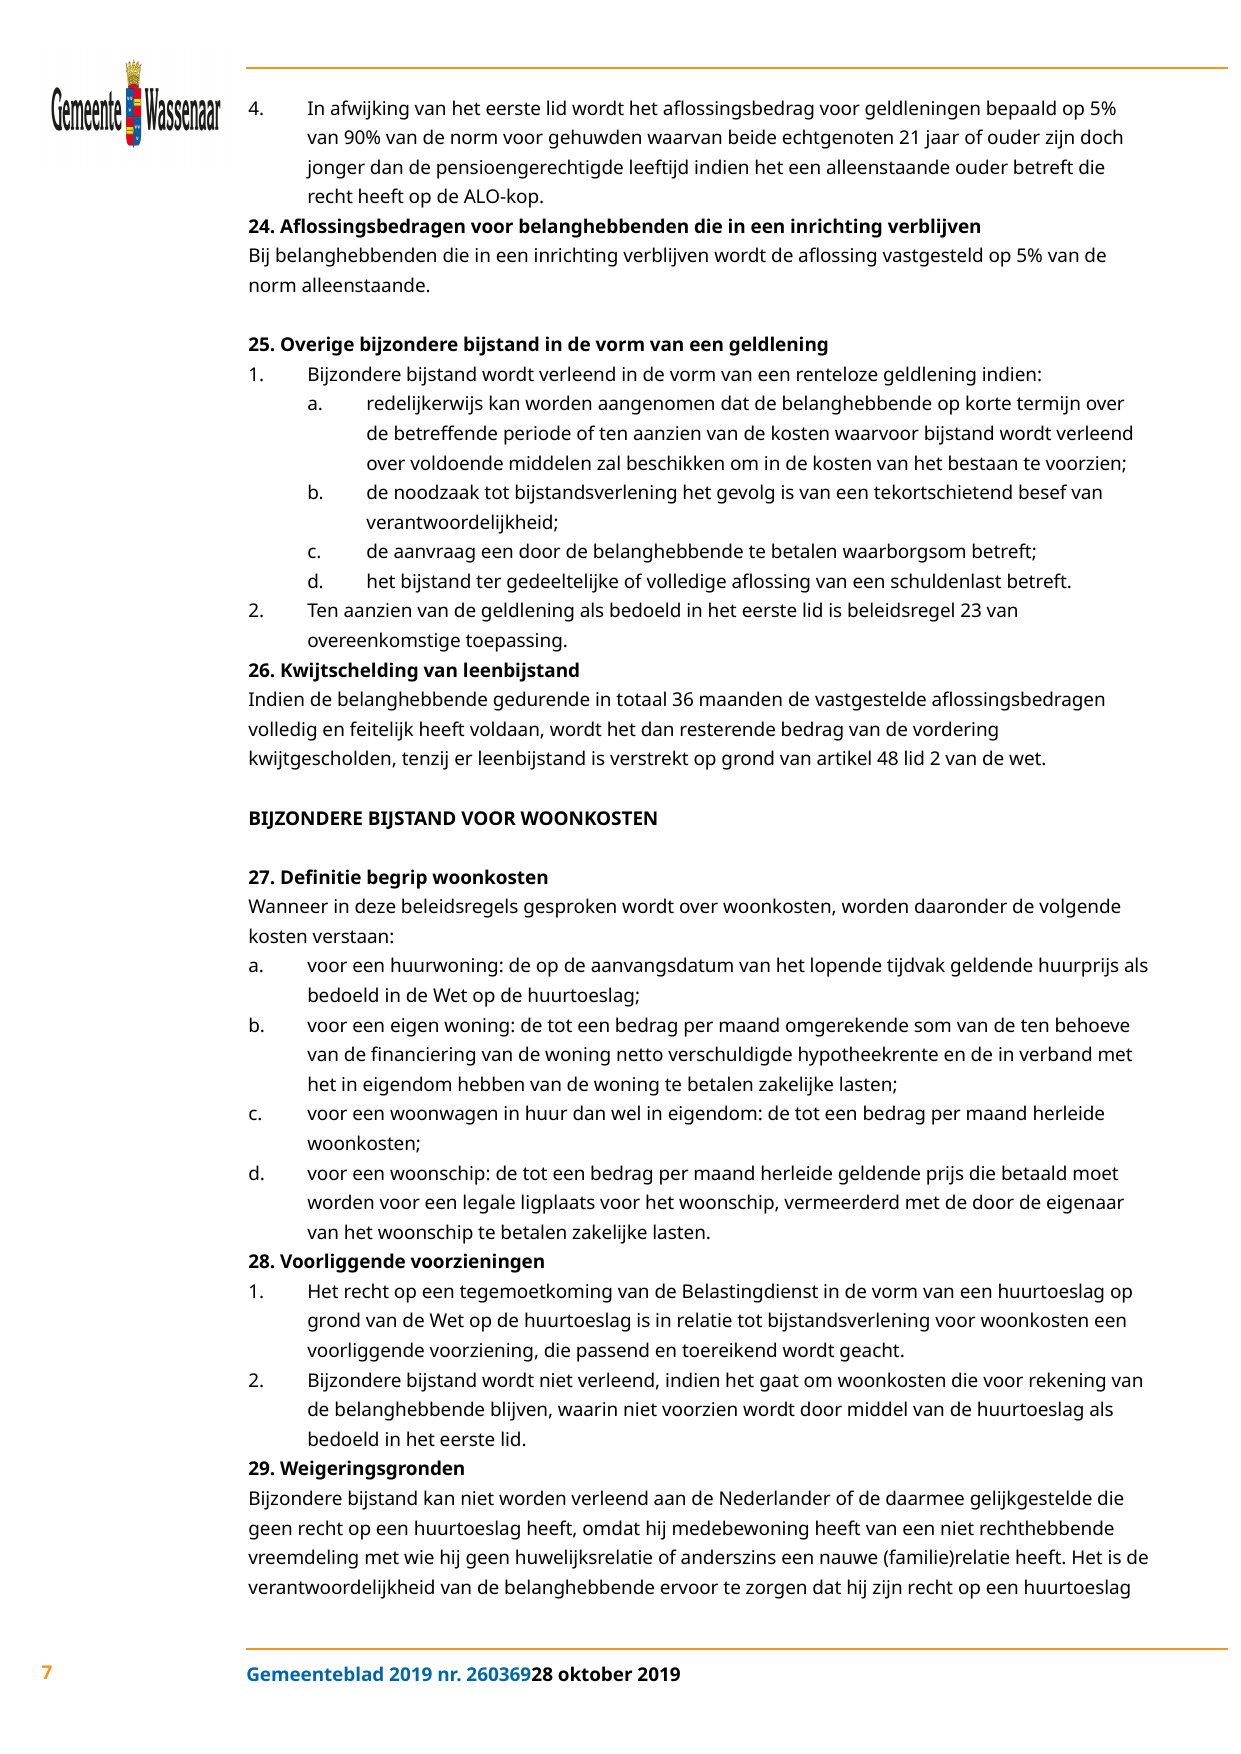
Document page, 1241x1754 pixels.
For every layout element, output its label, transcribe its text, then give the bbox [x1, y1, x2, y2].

list Bijzondere bijstand wordt verleend in de vorm van een renteloze geldlening indien: [248, 361, 1152, 387]
text 27. Definitie begrip woonkosten [248, 864, 1152, 890]
text 28. Voorliggende voorzieningen [248, 1248, 1152, 1274]
text Wanneer in deze beleidsregels gesproken wordt over woonkosten, worden daaronder de volgende kosten verstaan: [248, 893, 1152, 949]
list voor een woonschip: de tot een bedrag per maand herleide geldende prijs die betaald moet worden voor een legale ligplaats voor het woonschip, vermeerderd met de door de eigenaar van het woonschip te betalen zakelijke lasten. [248, 1160, 1152, 1245]
text 29. Weigeringsgronden [248, 1456, 1152, 1481]
text Bij belanghebbenden die in een inrichting verblijven wordt de aflossing vastgesteld op 5% van de norm alleenstaande. [248, 243, 1152, 298]
list Ten aanzien van de geldlening als bedoeld in het eerste lid is beleidsregel 23 van overeenkomstige toepassing. [248, 598, 1152, 653]
list voor een eigen woning: de tot een bedrag per maand omgerekende som van de ten behoeve van de financiering van de woning netto verschuldigde hypotheekrente en de in verband met het in eigendom hebben van de woning te betalen zakelijke lasten; [248, 1012, 1152, 1097]
list Bijzondere bijstand wordt niet verleend, indien het gaat om woonkosten die voor rekening van de belanghebbende blijven, waarin niet voorzien wordt door middel van de huurtoeslag als bedoeld in het eerste lid. [248, 1367, 1152, 1452]
list voor een woonwagen in huur dan wel in eigendom: de tot een bedrag per maand herleide woonkosten; [248, 1101, 1152, 1156]
text Indien de belanghebbende gedurende in totaal 36 maanden de vastgestelde aflossingsbedragen volledig en feitelijk heeft voldaan, wordt het dan resterende bedrag van de vordering kwijtgescholden, tenzij er leenbijstand is verstrekt op grond van artikel 48 lid 2 van de wet. [248, 686, 1152, 771]
text 26. Kwijtschelding van leenbijstand [248, 657, 1152, 683]
list voor een huurwoning: de op de aanvangsdatum van het lopende tijdvak geldende huurprijs als bedoeld in de Wet op de huurtoeslag; [248, 953, 1152, 1008]
text 25. Overige bijzondere bijstand in de vorm van een geldlening [248, 331, 1152, 357]
list Het recht op een tegemoetkoming van de Belastingdienst in de vorm van een huurtoeslag op grond van de Wet op de huurtoeslag is in relatie tot bijstandsverlening voor woonkosten een voorliggende voorziening, die passend en toereikend wordt geacht. [248, 1278, 1152, 1363]
list redelijkerwijs kan worden aangenomen dat de belanghebbende op korte termijn over de betreffende periode of ten aanzien van de kosten waarvoor bijstand wordt verleend over voldoende middelen zal beschikken om in de kosten van het bestaan te voorzien; [307, 391, 1152, 476]
picture [41, 47, 231, 172]
list de aanvraag een door de belanghebbende te betalen waarborgsom betreft; [307, 538, 1152, 564]
list het bijstand ter gedeeltelijke of volledige aflossing van een schuldenlast betreft. [307, 568, 1152, 594]
list de noodzaak tot bijstandsverlening het gevolg is van een tekortschietend besef van verantwoordelijkheid; [307, 479, 1152, 535]
text BIJZONDERE BIJSTAND VOOR WOONKOSTEN [248, 805, 1152, 831]
text 24. Aflossingsbedragen voor belanghebbenden die in een inrichting verblijven [248, 213, 1152, 239]
list In afwijking van het eerste lid wordt het aflossingsbedrag voor geldleningen bepaald op 5% van 90% van de norm voor gehuwden waarvan beide echtgenoten 21 jaar of ouder zijn doch jonger dan de pensioengerechtigde leeftijd indien het een alleenstaande ouder betreft die recht heeft op de ALO-kop. [248, 95, 1152, 209]
text Bijzondere bijstand kan niet worden verleend aan de Nederlander of de daarmee gelijkgestelde die geen recht op een huurtoeslag heeft, omdat hij medebewoning heeft van een niet rechthebbende vreemdeling met wie hij geen huwelijksrelatie of anderszins een nauwe (familie)relatie heeft. Het is de verantwoordelijkheid van de belanghebbende ervoor te zorgen dat hij zijn recht op een huurtoeslag [248, 1485, 1152, 1600]
